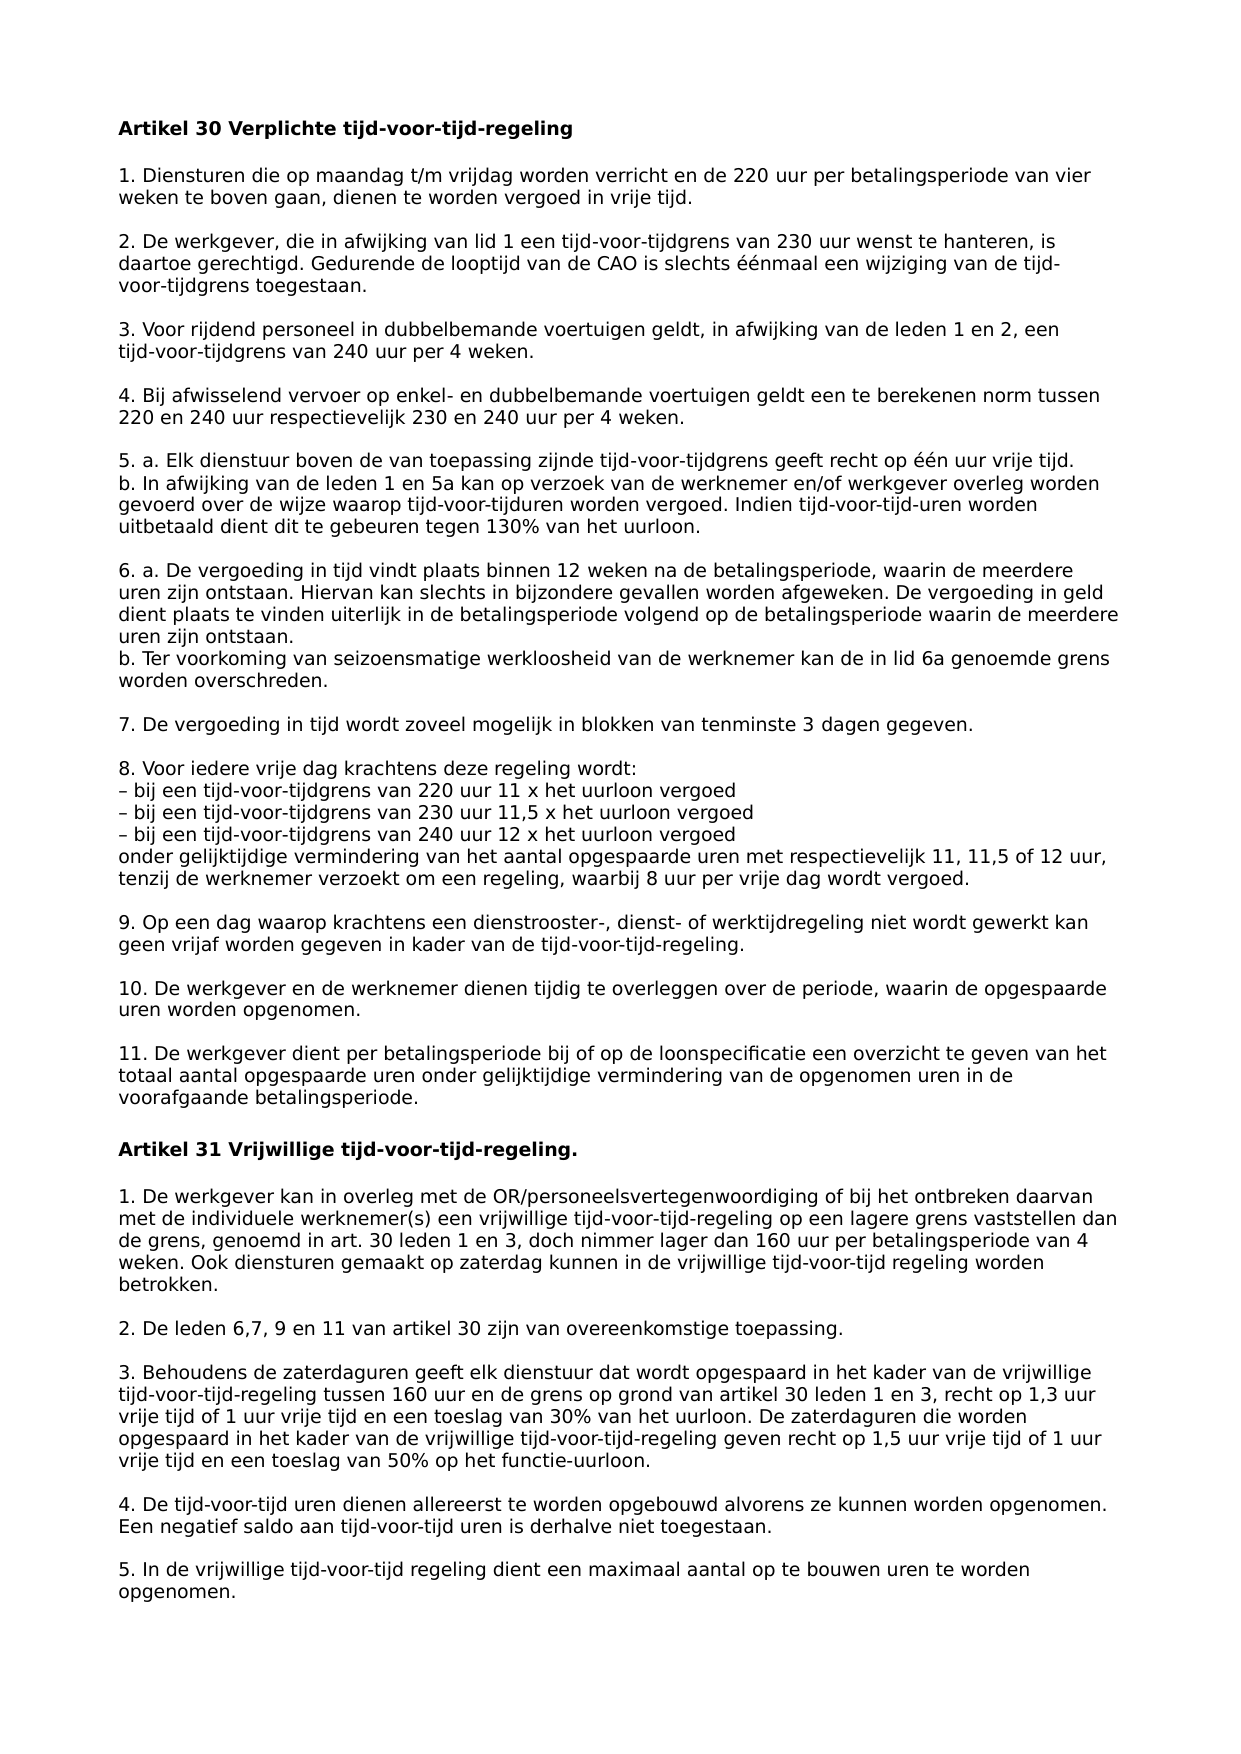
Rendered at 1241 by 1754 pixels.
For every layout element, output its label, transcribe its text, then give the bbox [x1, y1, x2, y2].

text – bij een tijd‑voor‑tijdgrens van 240 uur 12 x het uurloon vergoed [118, 824, 1122, 846]
text 1. Diensturen die op maandag t/m vrijdag worden verricht en de 220 uur per betalingsperiode van vier weken te boven gaan, dienen te worden vergoed in vrije tijd. [118, 165, 1122, 209]
text 3. Voor rijdend personeel in dubbelbemande voertuigen geldt, in afwijking van de leden 1 en 2, een tijd‑voor‑tijdgrens van 240 uur per 4 weken. [118, 319, 1122, 363]
text 4. Bij afwisselend vervoer op enkel‑ en dubbelbemande voertuigen geldt een te berekenen norm tussen 220 en 240 uur respectievelijk 230 en 240 uur per 4 weken. [118, 384, 1122, 428]
text 7. De vergoeding in tijd wordt zoveel mogelijk in blokken van tenminste 3 dagen gegeven. [118, 714, 1122, 736]
subtitle Artikel 30 Verplichte tijd‑voor‑tijd‑regeling [118, 118, 1122, 140]
text b. Ter voorkoming van seizoensmatige werkloosheid van de werknemer kan de in lid 6a genoemde grens worden overschreden. [118, 648, 1122, 692]
text 9. Op een dag waarop krachtens een dienstrooster‑, dienst‑ of werktijdregeling niet wordt gewerkt kan geen vrijaf worden gegeven in kader van de tijd‑voor-tijd-regeling. [118, 912, 1122, 956]
text 5. a. Elk dienstuur boven de van toepassing zijnde tijd‑voor‑tijdgrens geeft recht op één uur vrije tijd. [118, 450, 1122, 472]
text 2. De werkgever, die in afwijking van lid 1 een tijd‑voor‑tijdgrens van 230 uur wenst te hanteren, is daartoe gerechtigd. Gedurende de looptijd van de CAO is slechts éénmaal een wijziging van de tijd-voor‑tijdgrens toegestaan. [118, 231, 1122, 297]
text 2. De leden 6,7, 9 en 11 van artikel 30 zijn van overeenkomstige toepassing. [118, 1318, 1122, 1340]
text onder gelijktijdige vermindering van het aantal opgespaarde uren met respectievelijk 11, 11,5 of 12 uur, tenzij de werknemer verzoekt om een regeling, waarbij 8 uur per vrije dag wordt vergoed. [118, 846, 1122, 890]
subtitle Artikel 31 Vrijwillige tijd‑voor‑tijd‑regeling. [118, 1139, 1122, 1161]
text 5. In de vrijwillige tijd-voor-tijd regeling dient een maximaal aantal op te bouwen uren te worden opgenomen. [118, 1559, 1122, 1603]
text – bij een tijd‑voor‑tijdgrens van 220 uur 11 x het uurloon vergoed [118, 780, 1122, 802]
text – bij een tijd‑voor‑tijdgrens van 230 uur 11,5 x het uurloon vergoed [118, 802, 1122, 824]
text 1. De werkgever kan in overleg met de OR/personeelsvertegenwoordiging of bij het ontbreken daarvan met de individuele werknemer(s) een vrijwillige tijd‑voor‑tijd‑regeling op een lagere grens vaststellen dan de grens, genoemd in art. 30 leden 1 en 3, doch nimmer lager dan 160 uur per betalingsperiode van 4 weken. Ook diensturen gemaakt op zaterdag kunnen in de vrijwillige tijd-voor-tijd regeling worden betrokken. [118, 1186, 1122, 1296]
text 11. De werkgever dient per betalingsperiode bij of op de loonspecificatie een overzicht te geven van het totaal aantal opgespaarde uren onder gelijktijdige vermindering van de opgenomen uren in de voorafgaande betalingsperiode. [118, 1043, 1122, 1109]
text b. In afwijking van de leden 1 en 5a kan op verzoek van de werknemer en/of werkgever overleg worden gevoerd over de wijze waarop tijd-voor-tijduren worden vergoed. Indien tijd-voor-tijd-uren worden uitbetaald dient dit te gebeuren tegen 130% van het uurloon. [118, 472, 1122, 538]
text 6. a. De vergoeding in tijd vindt plaats binnen 12 weken na de betalingsperiode, waarin de meerdere uren zijn ontstaan. Hiervan kan slechts in bijzondere gevallen worden afgeweken. De vergoeding in geld dient plaats te vinden uiterlijk in de betalingsperiode volgend op de betalingsperiode waarin de meerdere uren zijn ontstaan. [118, 560, 1122, 648]
text 3. Behoudens de zaterdaguren geeft elk dienstuur dat wordt opgespaard in het kader van de vrijwillige tijd‑voor‑tijd‑regeling tussen 160 uur en de grens op grond van artikel 30 leden 1 en 3, recht op 1,3 uur vrije tijd of 1 uur vrije tijd en een toeslag van 30% van het uurloon. De zaterdaguren die worden opgespaard in het kader van de vrijwillige tijd-voor-tijd-regeling geven recht op 1,5 uur vrije tijd of 1 uur vrije tijd en een toeslag van 50% op het functie-uurloon. [118, 1362, 1122, 1472]
text 8. Voor iedere vrije dag krachtens deze regeling wordt: [118, 758, 1122, 780]
text 10. De werkgever en de werknemer dienen tijdig te overleggen over de periode, waarin de opgespaarde uren worden opgenomen. [118, 977, 1122, 1021]
text 4. De tijd-voor-tijd uren dienen allereerst te worden opgebouwd alvorens ze kunnen worden opgenomen. Een negatief saldo aan tijd-voor-tijd uren is derhalve niet toegestaan. [118, 1493, 1122, 1537]
